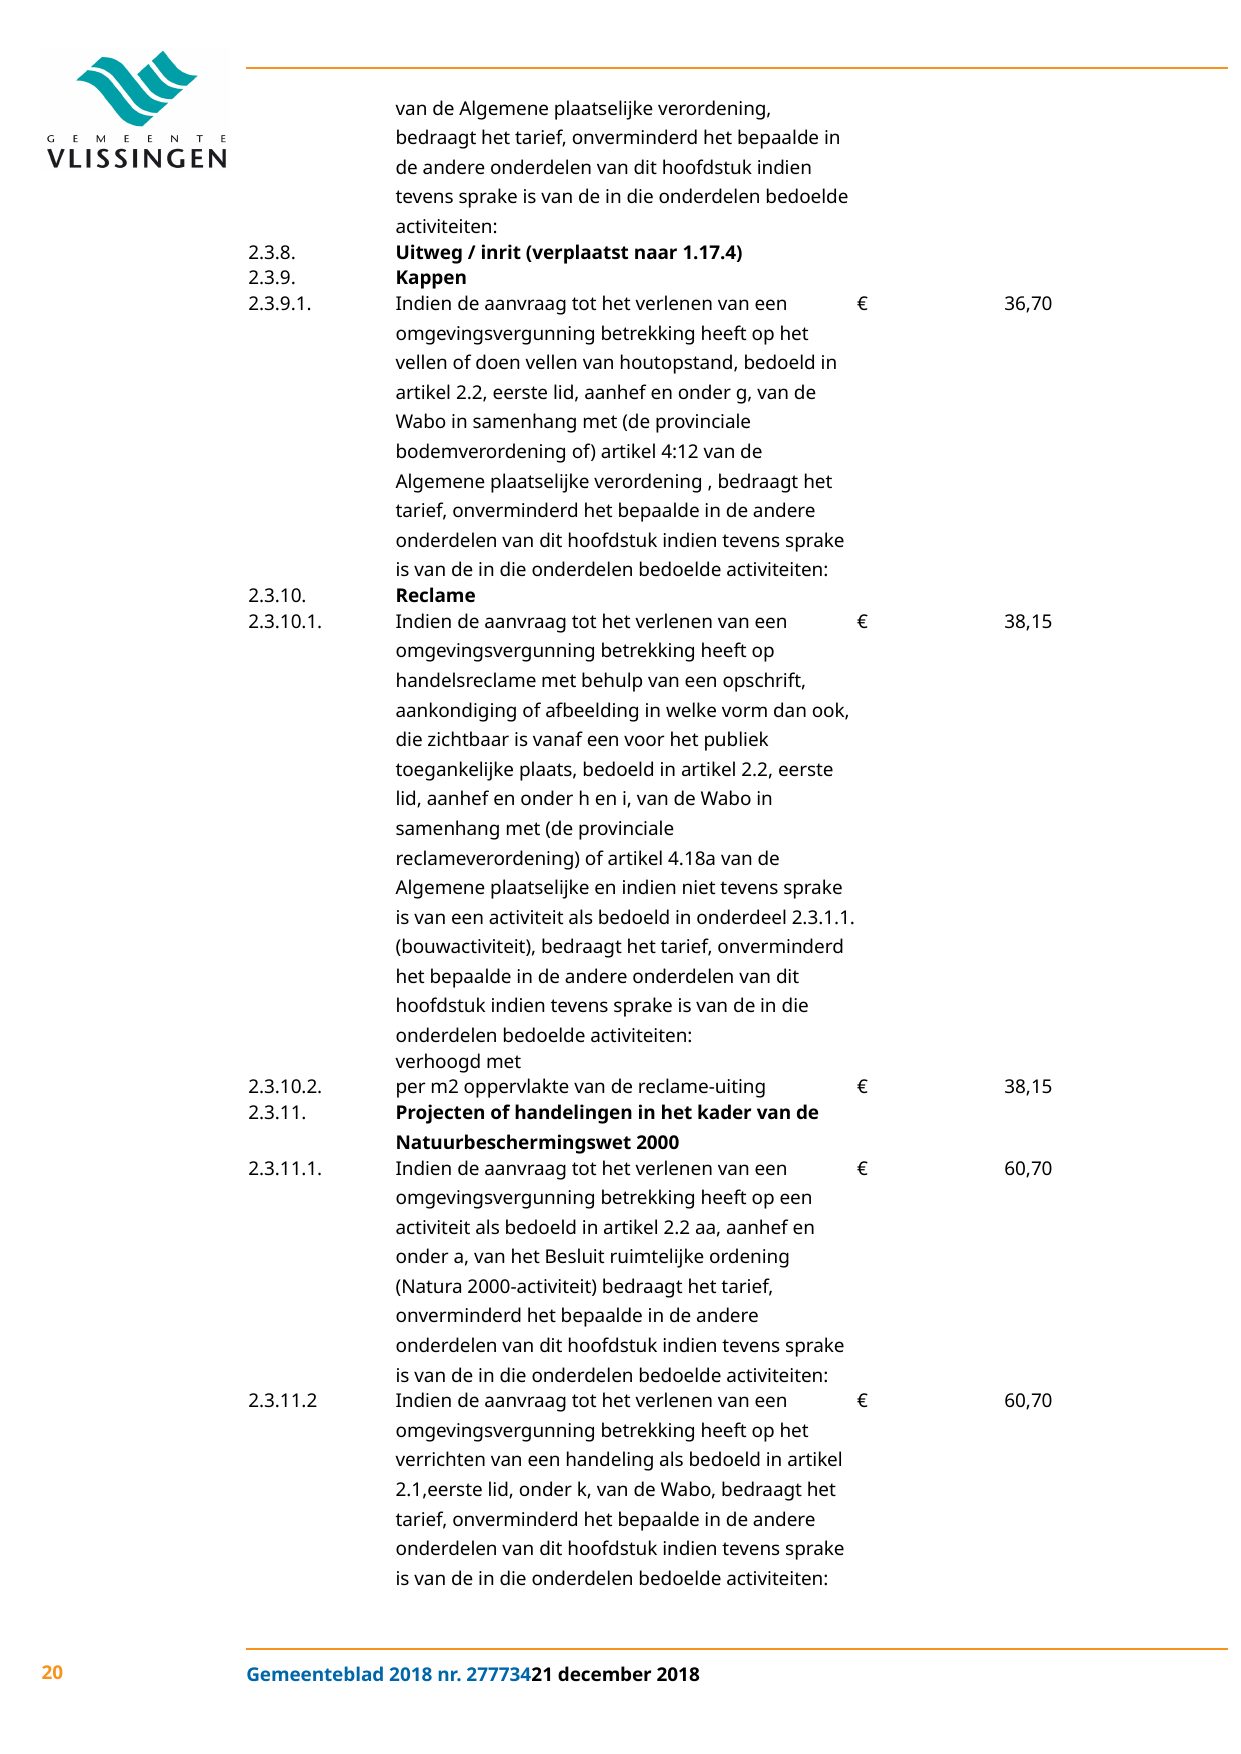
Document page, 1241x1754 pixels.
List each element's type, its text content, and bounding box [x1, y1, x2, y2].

picture [41, 47, 231, 172]
table_cell 2.3.11. [248, 1099, 395, 1155]
table_cell 60,70 [1004, 1155, 1152, 1387]
table_cell [1004, 239, 1152, 264]
table_cell € [857, 608, 1004, 1048]
table_cell [1004, 1099, 1152, 1155]
table_cell 2.3.11.2 [248, 1388, 395, 1591]
table_cell [857, 239, 1004, 264]
table_cell 2.3.10.2. [248, 1074, 395, 1099]
table_cell 38,15 [1004, 1074, 1152, 1099]
table_cell € [857, 1388, 1004, 1591]
table_cell € [857, 290, 1004, 582]
table_cell 36,70 [1004, 290, 1152, 582]
table_cell Reclame [395, 582, 857, 608]
table_cell 2.3.10.1. [248, 608, 395, 1048]
table_cell [857, 1099, 1004, 1155]
table_cell [1004, 1048, 1152, 1074]
table_cell van de Algemene plaatselijke verordening, bedraagt het tarief, onverminderd het bepaalde in de andere onderdelen van dit hoofdstuk indien tevens sprake is van de in die onderdelen bedoelde activiteiten: [395, 95, 857, 239]
table_cell Indien de aanvraag tot het verlenen van een omgevingsvergunning betrekking heeft op het vellen of doen vellen van houtopstand, bedoeld in artikel 2.2, eerste lid, aanhef en onder g, van de Wabo in samenhang met (de provinciale bodemverordening of) artikel 4:12 van de Algemene plaatselijke verordening , bedraagt het tarief, onverminderd het bepaalde in de andere onderdelen van dit hoofdstuk indien tevens sprake is van de in die onderdelen bedoelde activiteiten: [395, 290, 857, 582]
table_cell [248, 1048, 395, 1074]
table_cell [1004, 95, 1152, 239]
table_cell [857, 1048, 1004, 1074]
table_cell verhoogd met [395, 1048, 857, 1074]
table_cell 2.3.11.1. [248, 1155, 395, 1387]
table_cell 2.3.9.1. [248, 290, 395, 582]
table_cell Kappen [395, 265, 857, 290]
table_cell 60,70 [1004, 1388, 1152, 1591]
table_cell [857, 265, 1004, 290]
table_cell € [857, 1155, 1004, 1387]
table_cell 2.3.8. [248, 239, 395, 264]
table_cell Indien de aanvraag tot het verlenen van een omgevingsvergunning betrekking heeft op een activiteit als bedoeld in artikel 2.2 aa, aanhef en onder a, van het Besluit ruimtelijke ordening (Natura 2000-activiteit) bedraagt het tarief, onverminderd het bepaalde in de andere onderdelen van dit hoofdstuk indien tevens sprake is van de in die onderdelen bedoelde activiteiten: [395, 1155, 857, 1387]
table_cell 2.3.9. [248, 265, 395, 290]
table_cell [857, 95, 1004, 239]
table_cell € [857, 1074, 1004, 1099]
table_cell Projecten of handelingen in het kader van de Natuurbeschermingswet 2000 [395, 1099, 857, 1155]
table_cell [857, 582, 1004, 608]
table_cell Indien de aanvraag tot het verlenen van een omgevingsvergunning betrekking heeft op handelsreclame met behulp van een opschrift, aankondiging of afbeelding in welke vorm dan ook, die zichtbaar is vanaf een voor het publiek toegankelijke plaats, bedoeld in artikel 2.2, eerste lid, aanhef en onder h en i, van de Wabo in samenhang met (de provinciale reclameverordening) of artikel 4.18a van de Algemene plaatselijke en indien niet tevens sprake is van een activiteit als bedoeld in onderdeel 2.3.1.1. (bouwactiviteit), bedraagt het tarief, onverminderd het bepaalde in de andere onderdelen van dit hoofdstuk indien tevens sprake is van de in die onderdelen bedoelde activiteiten: [395, 608, 857, 1048]
table_cell [248, 95, 395, 239]
table_cell [1004, 265, 1152, 290]
table_cell 2.3.10. [248, 582, 395, 608]
table_cell Uitweg / inrit (verplaatst naar 1.17.4) [395, 239, 857, 264]
table_cell Indien de aanvraag tot het verlenen van een omgevingsvergunning betrekking heeft op het verrichten van een handeling als bedoeld in artikel 2.1,eerste lid, onder k, van de Wabo, bedraagt het tarief, onverminderd het bepaalde in de andere onderdelen van dit hoofdstuk indien tevens sprake is van de in die onderdelen bedoelde activiteiten: [395, 1388, 857, 1591]
table_cell per m2 oppervlakte van de reclame-uiting [395, 1074, 857, 1099]
table_cell 38,15 [1004, 608, 1152, 1048]
table_cell [1004, 582, 1152, 608]
